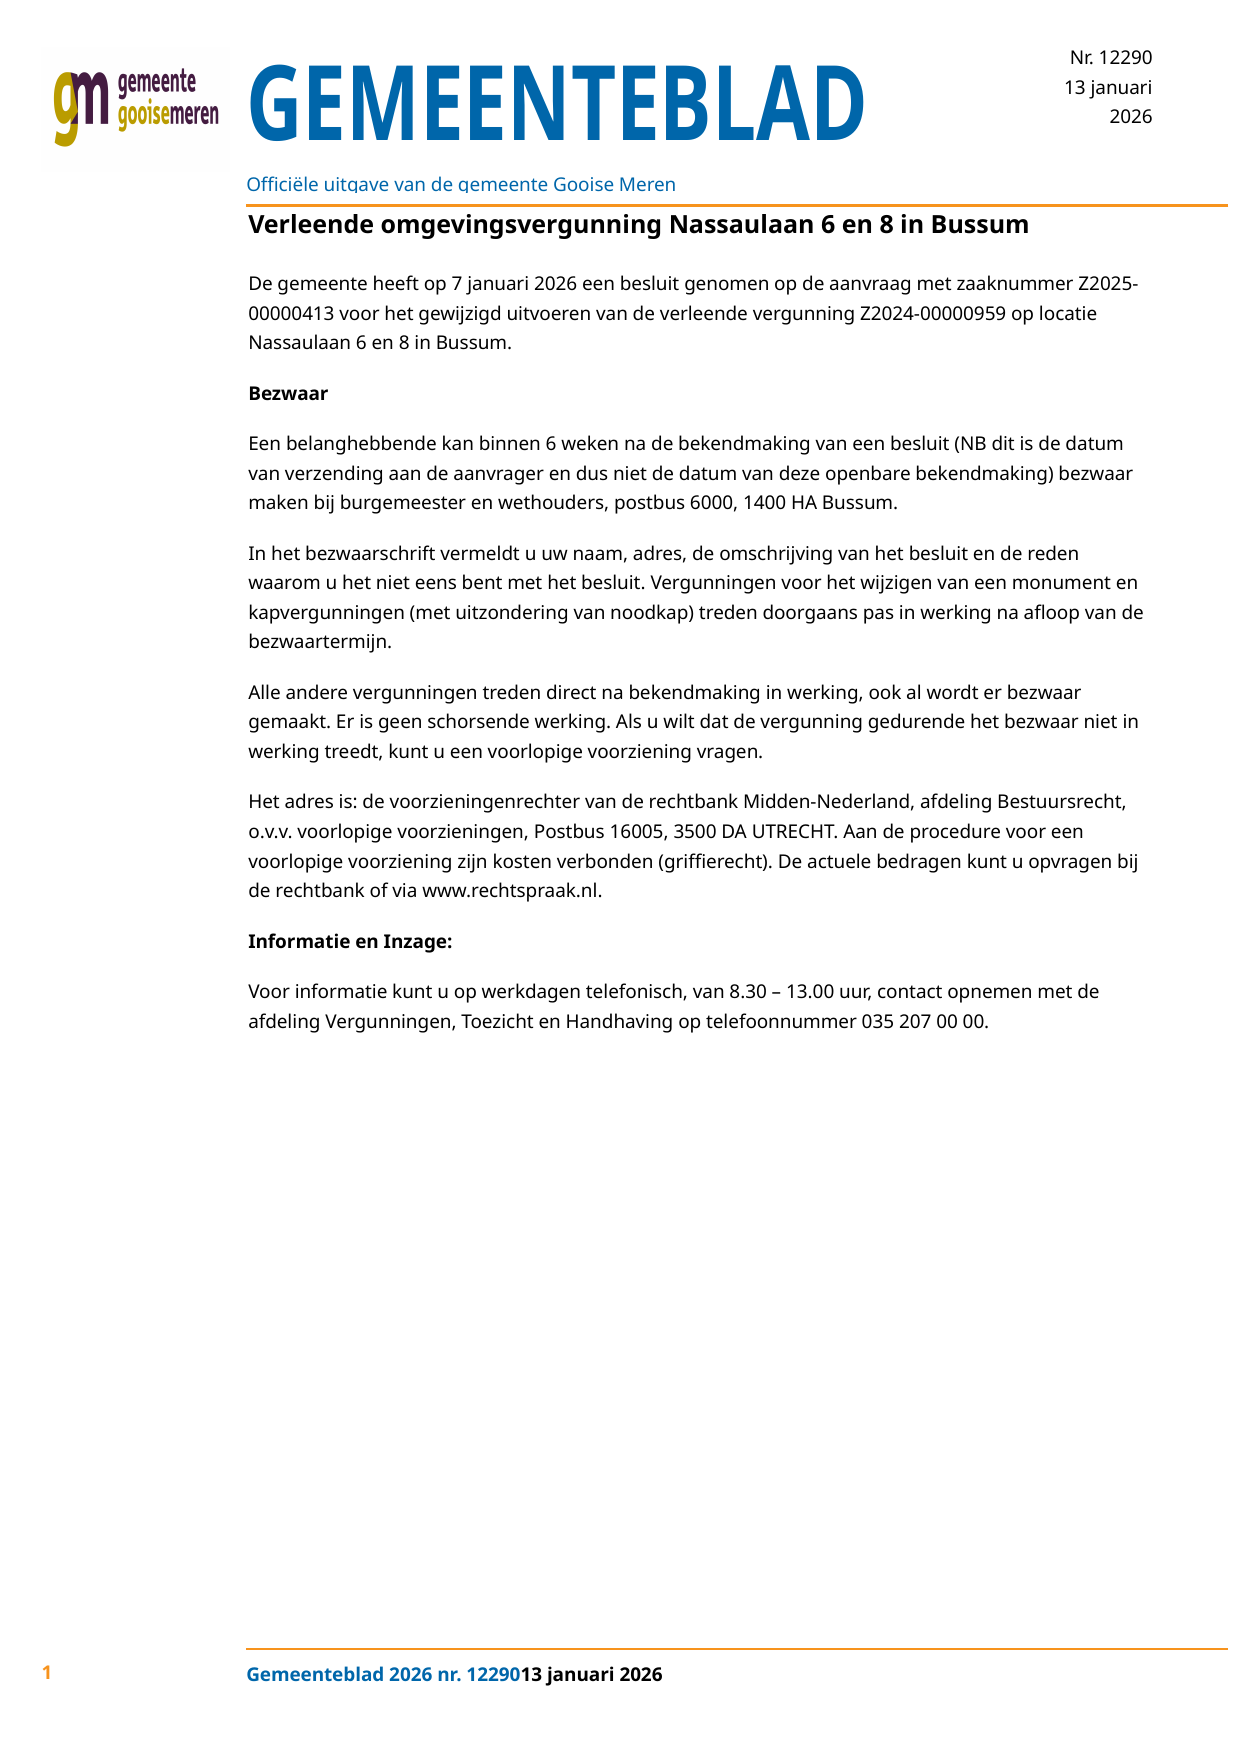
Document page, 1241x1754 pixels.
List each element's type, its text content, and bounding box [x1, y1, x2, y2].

text Informatie en Inzage: [248, 928, 1152, 953]
text De gemeente heeft op 7 januari 2026 een besluit genomen op de aanvraag met zaaknummer Z2025-00000413 voor het gewijzigd uitvoeren van de verleende vergunning Z2024-00000959 op locatie Nassaulaan 6 en 8 in Bussum. [248, 270, 1152, 355]
text In het bezwaarschrift vermeldt u uw naam, adres, de omschrijving van het besluit en de reden waarom u het niet eens bent met het besluit. Vergunningen voor het wijzigen van een monument en kapvergunningen (met uitzondering van noodkap) treden doorgaans pas in werking na afloop van de bezwaartermijn. [248, 540, 1152, 654]
text Voor informatie kunt u op werkdagen telefonisch, van 8.30 – 13.00 uur, contact opnemen met de afdeling Vergunningen, Toezicht en Handhaving op telefoonnummer 035 207 00 00. [248, 978, 1152, 1033]
text Alle andere vergunningen treden direct na bekendmaking in werking, ook al wordt er bezwaar gemaakt. Er is geen schorsende werking. Als u wilt dat de vergunning gedurende het bezwaar niet in werking treedt, kunt u een voorlopige voorziening vragen. [248, 679, 1152, 764]
text Bezwaar [248, 380, 1152, 406]
picture [41, 47, 231, 172]
text Een belanghebbende kan binnen 6 weken na de bekendmaking van een besluit (NB dit is de datum van verzending aan de aanvrager en dus niet de datum van deze openbare bekendmaking) bezwaar maken bij burgemeester en wethouders, postbus 6000, 1400 HA Bussum. [248, 430, 1152, 515]
text Verleende omgevingsvergunning Nassaulaan 6 en 8 in Bussum [248, 207, 1152, 241]
text Het adres is: de voorzieningenrechter van de rechtbank Midden-Nederland, afdeling Bestuursrecht, o.v.v. voorlopige voorzieningen, Postbus 16005, 3500 DA UTRECHT. Aan de procedure voor een voorlopige voorziening zijn kosten verbonden (griffierecht). De actuele bedragen kunt u opvragen bij de rechtbank of via www.rechtspraak.nl. [248, 789, 1152, 903]
